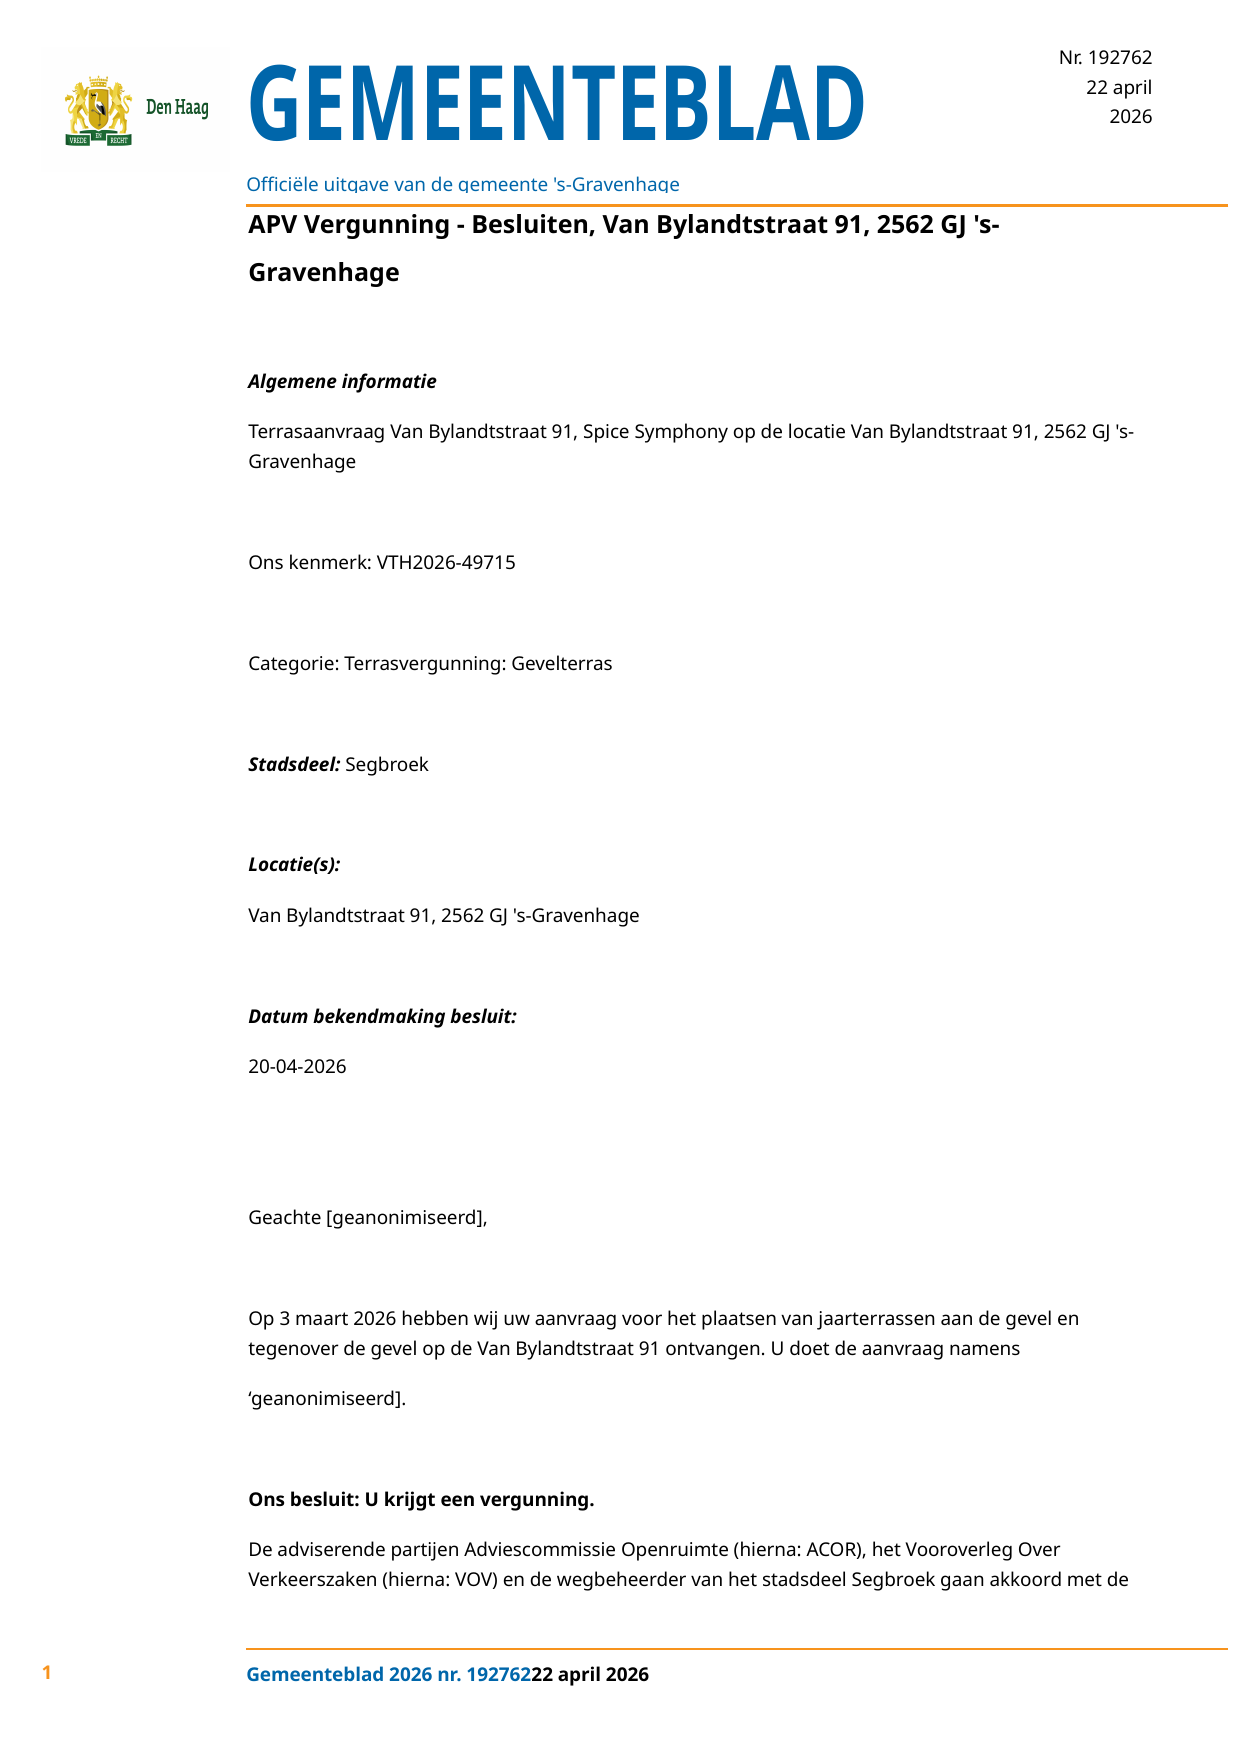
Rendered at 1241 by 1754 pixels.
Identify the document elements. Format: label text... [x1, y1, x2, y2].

text Geachte [geanonimiseerd], [248, 1204, 1152, 1230]
picture [41, 47, 231, 172]
text Op 3 maart 2026 hebben wij uw aanvraag voor het plaatsen van jaarterrassen aan de gevel en tegenover de gevel op de Van Bylandtstraat 91 ontvangen. U doet de aanvraag namens [248, 1305, 1152, 1361]
text Algemene informatie [248, 368, 1152, 394]
text De adviserende partijen Adviescommissie Openruimte (hierna: ACOR), het Vooroverleg Over Verkeerszaken (hierna: VOV) en de wegbeheerder van het stadsdeel Segbroek gaan akkoord met de [248, 1537, 1152, 1592]
text Van Bylandtstraat 91, 2562 GJ 's-Gravenhage [248, 902, 1152, 928]
text Datum bekendmaking besluit: [248, 1003, 1152, 1029]
text APV Vergunning - Besluiten, Van Bylandtstraat 91, 2562 GJ 's-Gravenhage [248, 207, 1152, 288]
text 20-04-2026 [248, 1053, 1152, 1079]
text Categorie: Terrasvergunning: Gevelterras [248, 650, 1152, 676]
text Locatie(s): [248, 852, 1152, 877]
text Ons kenmerk: VTH2026-49715 [248, 549, 1152, 575]
text Terrasaanvraag Van Bylandtstraat 91, Spice Symphony op de locatie Van Bylandtstraat 91, 2562 GJ 's-Gravenhage [248, 419, 1152, 474]
text ‘geanonimiseerd]. [248, 1385, 1152, 1411]
text Ons besluit: U krijgt een vergunning. [248, 1486, 1152, 1512]
text Stadsdeel: Segbroek [248, 751, 1152, 777]
